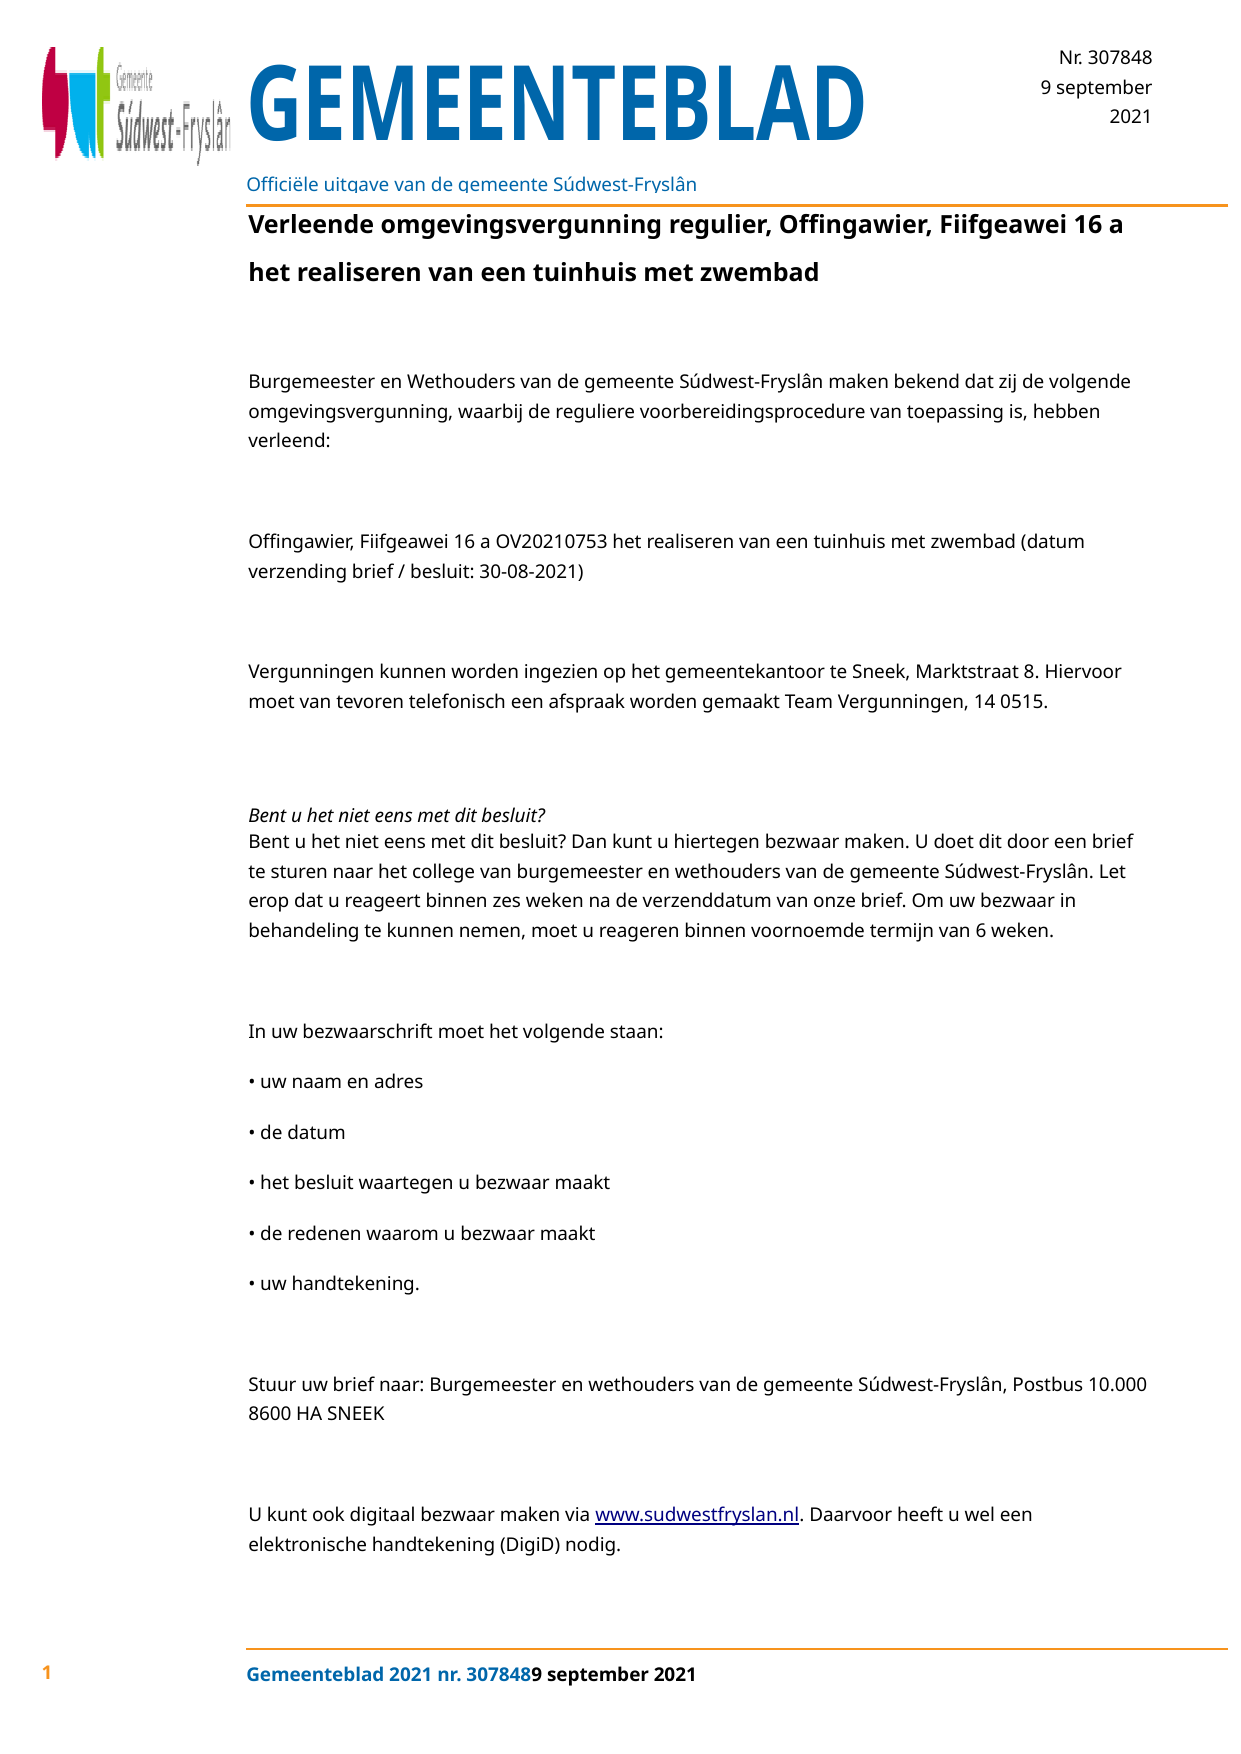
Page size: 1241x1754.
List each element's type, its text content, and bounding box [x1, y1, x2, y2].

text • de datum [248, 1119, 1152, 1144]
text Bent u het niet eens met dit besluit? [248, 803, 1152, 828]
text Burgemeester en Wethouders van de gemeente Súdwest-Fryslân maken bekend dat zij de volgende omgevingsvergunning, waarbij de reguliere voorbereidingsprocedure van toepassing is, hebben verleend: [248, 368, 1152, 453]
text Stuur uw brief naar: Burgemeester en wethouders van de gemeente Súdwest-Fryslân, Postbus 10.000 8600 HA SNEEK [248, 1371, 1152, 1426]
text Vergunningen kunnen worden ingezien op het gemeentekantoor te Sneek, Marktstraat 8. Hiervoor moet van tevoren telefonisch een afspraak worden gemaakt Team Vergunningen, 14 0515. [248, 659, 1152, 714]
picture [41, 47, 231, 172]
text • het besluit waartegen u bezwaar maakt [248, 1169, 1152, 1195]
text In uw bezwaarschrift moet het volgende staan: [248, 1018, 1152, 1044]
text Bent u het niet eens met dit besluit? Dan kunt u hiertegen bezwaar maken. U doet dit door een brief te sturen naar het college van burgemeester en wethouders van de gemeente Súdwest-Fryslân. Let erop dat u reageert binnen zes weken na de verzenddatum van onze brief. Om uw bezwaar in behandeling te kunnen nemen, moet u reageren binnen voornoemde termijn van 6 weken. [248, 828, 1152, 943]
text Verleende omgevingsvergunning regulier, Offingawier, Fiifgeawei 16 a het realiseren van een tuinhuis met zwembad [248, 207, 1152, 288]
text Offingawier, Fiifgeawei 16 a OV20210753 het realiseren van een tuinhuis met zwembad (datum verzending brief / besluit: 30-08-2021) [248, 528, 1152, 584]
text • uw naam en adres [248, 1068, 1152, 1094]
text • uw handtekening. [248, 1270, 1152, 1296]
text • de redenen waarom u bezwaar maakt [248, 1220, 1152, 1245]
text U kunt ook digitaal bezwaar maken via www.sudwestfryslan.nl. Daarvoor heeft u wel een elektronische handtekening (DigiD) nodig. [248, 1501, 1152, 1557]
